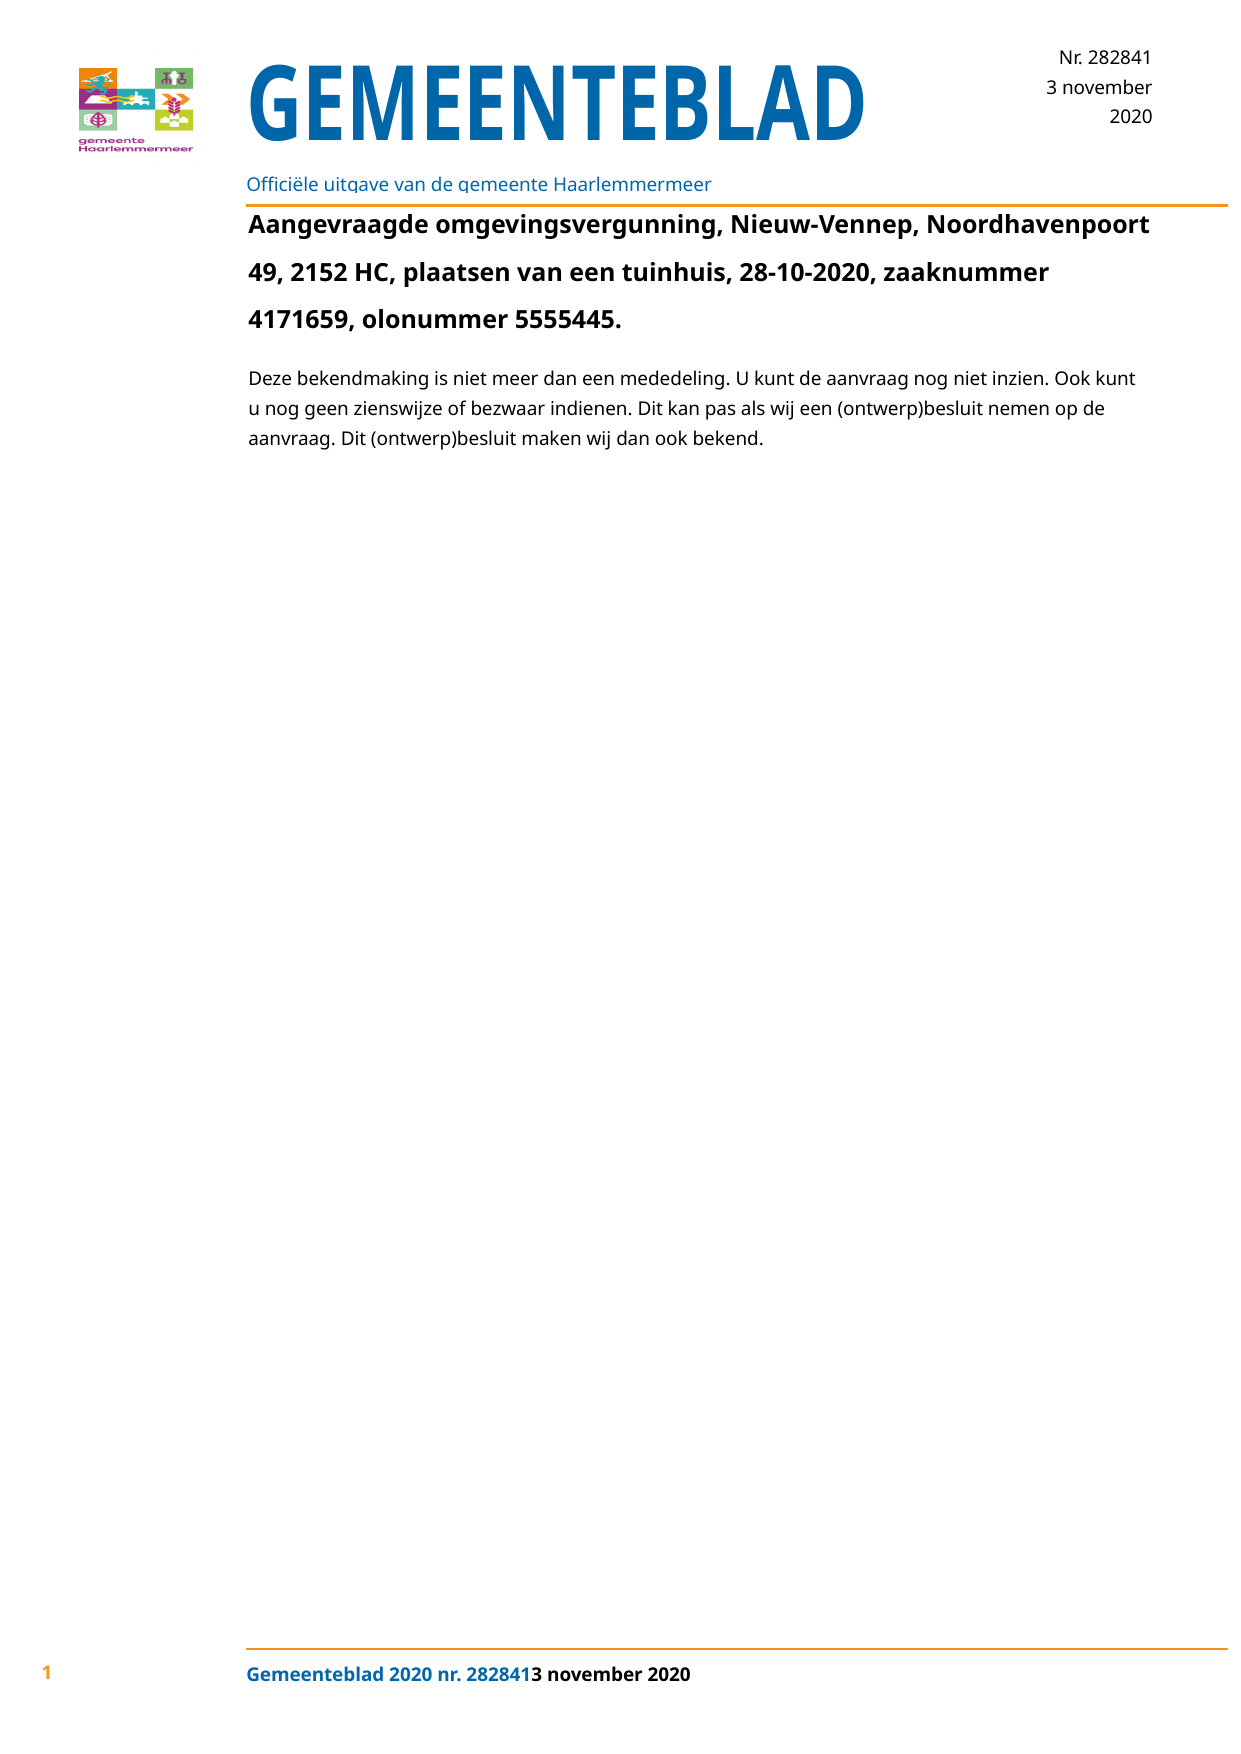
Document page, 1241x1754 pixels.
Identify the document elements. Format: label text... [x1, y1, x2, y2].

text Deze bekendmaking is niet meer dan een mededeling. U kunt de aanvraag nog niet inzien. Ook kunt u nog geen zienswijze of bezwaar indienen. Dit kan pas als wij een (ontwerp)besluit nemen op de aanvraag. Dit (ontwerp)besluit maken wij dan ook bekend. [248, 366, 1152, 450]
text Aangevraagde omgevingsvergunning, Nieuw-Vennep, Noordhavenpoort 49, 2152 HC, plaatsen van een tuinhuis, 28-10-2020, zaaknummer 4171659, olonummer 5555445. [248, 207, 1152, 336]
picture [41, 47, 231, 172]
